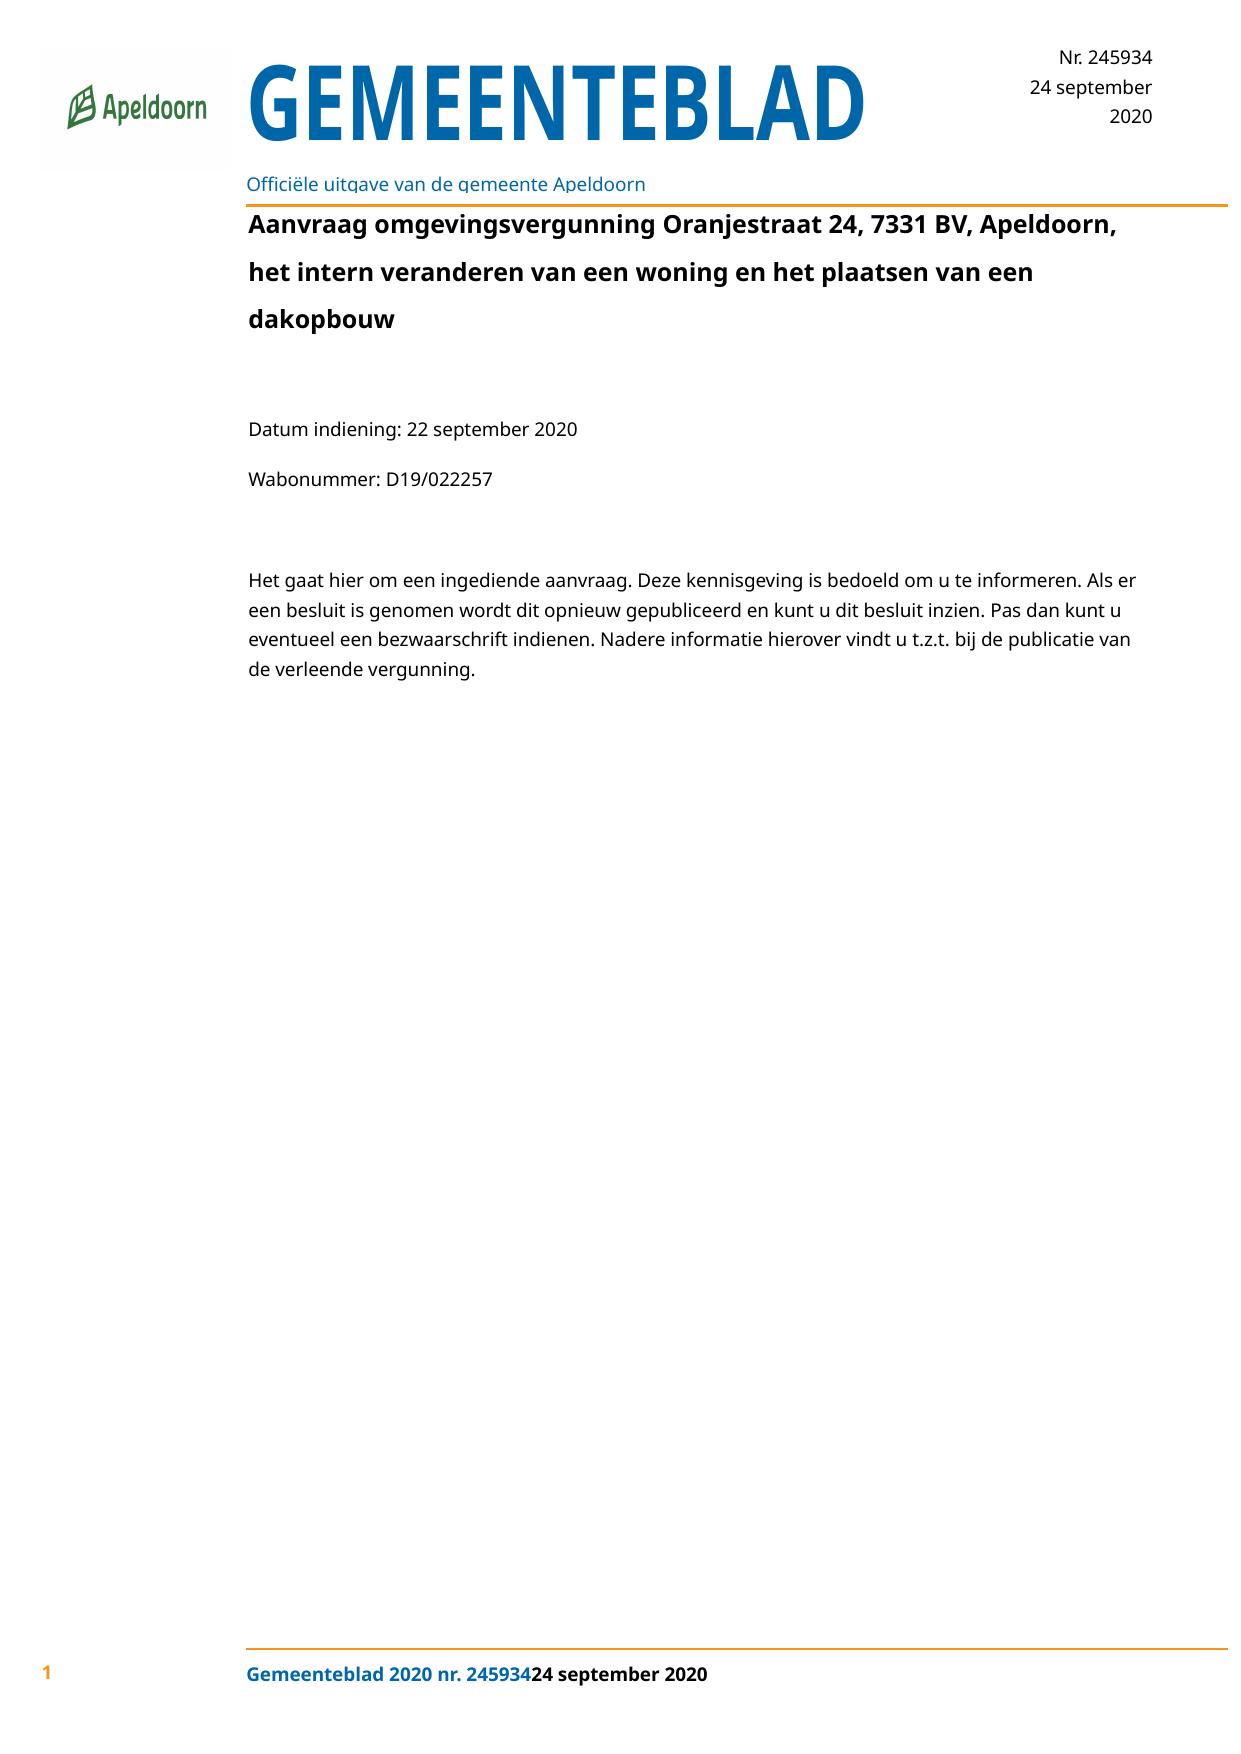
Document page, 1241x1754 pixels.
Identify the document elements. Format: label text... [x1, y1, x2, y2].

text Wabonummer: D19/022257 [248, 466, 1152, 492]
picture [41, 47, 231, 172]
text Datum indiening: 22 september 2020 [248, 416, 1152, 442]
text Het gaat hier om een ingediende aanvraag. Deze kennisgeving is bedoeld om u te informeren. Als er een besluit is genomen wordt dit opnieuw gepubliceerd en kunt u dit besluit inzien. Pas dan kunt u eventueel een bezwaarschrift indienen. Nadere informatie hierover vindt u t.z.t. bij de publicatie van de verleende vergunning. [248, 567, 1152, 682]
text Aanvraag omgevingsvergunning Oranjestraat 24, 7331 BV, Apeldoorn, het intern veranderen van een woning en het plaatsen van een dakopbouw [248, 207, 1152, 336]
